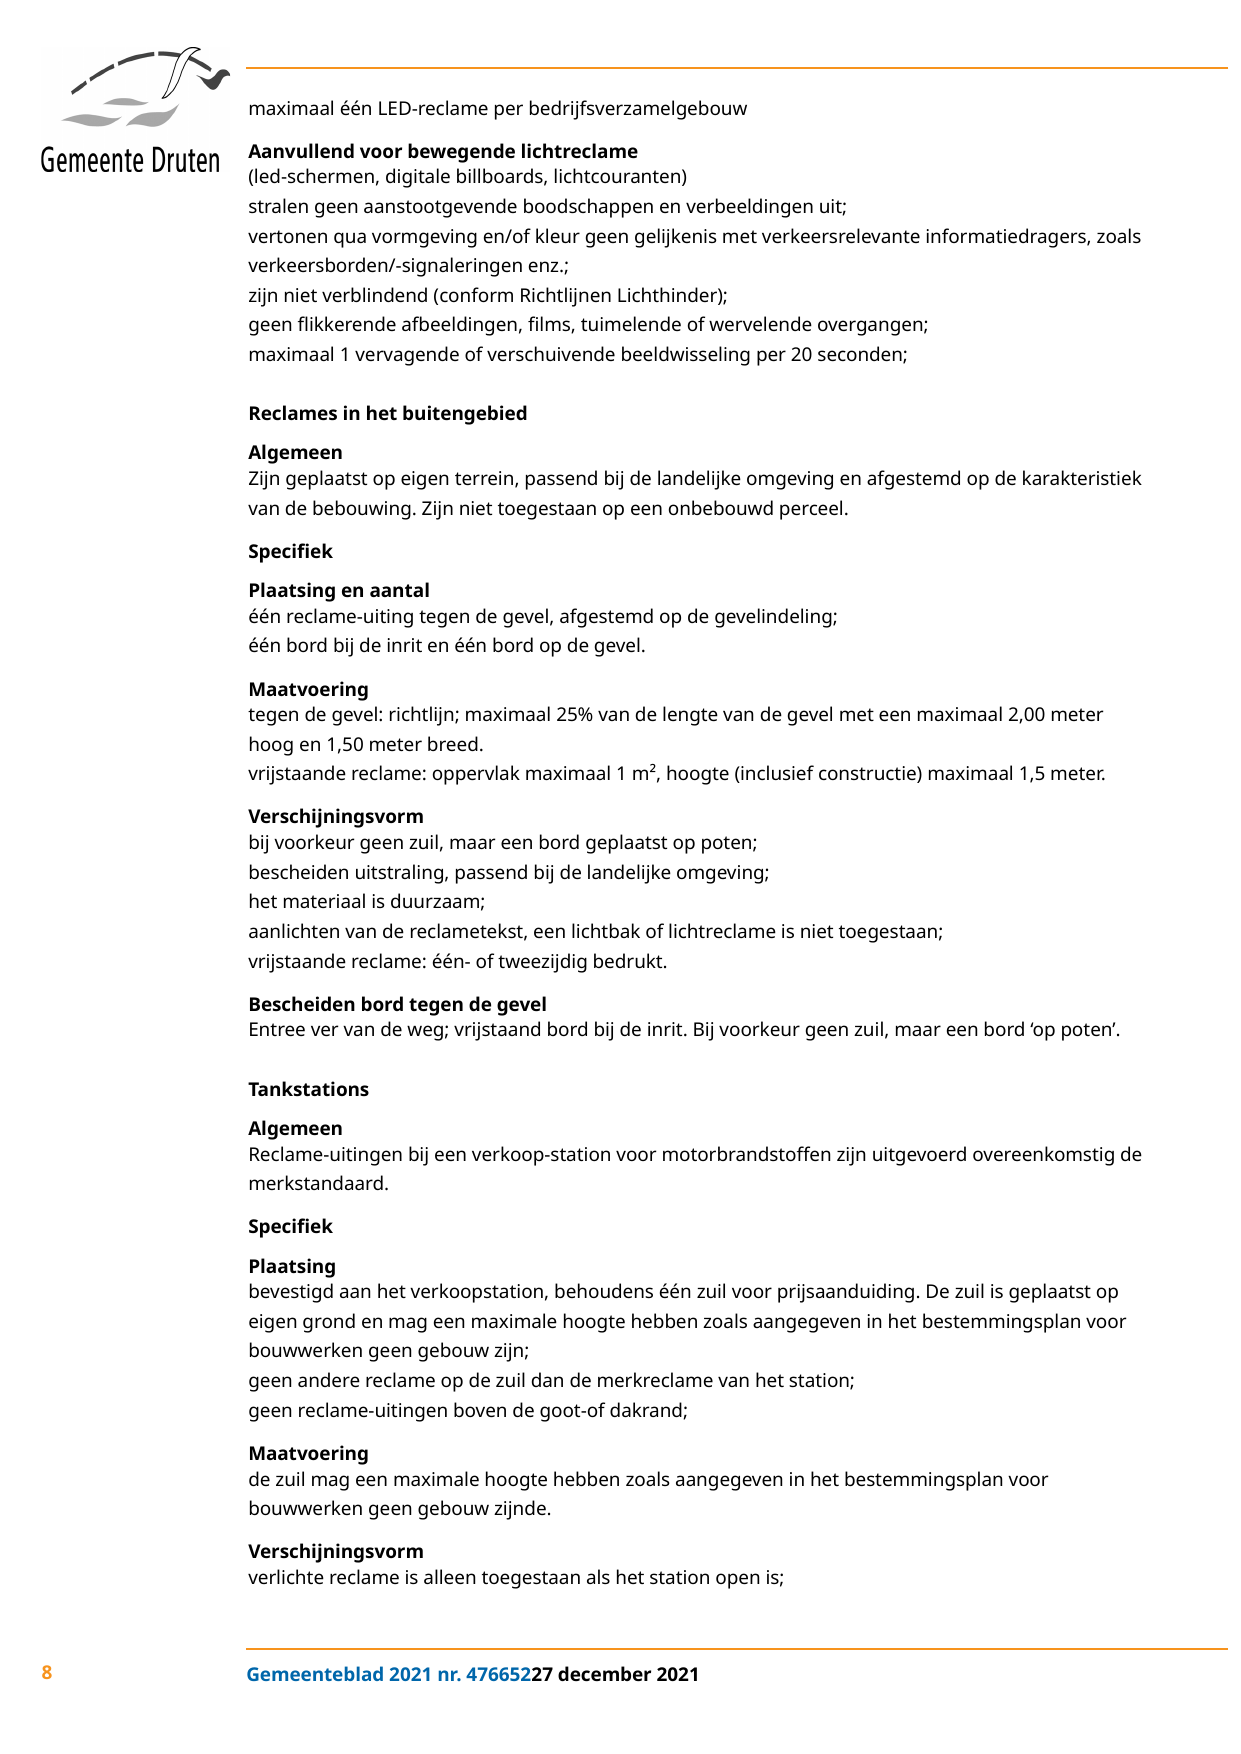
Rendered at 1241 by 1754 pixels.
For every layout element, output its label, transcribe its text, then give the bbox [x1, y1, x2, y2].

text Algemeen [248, 439, 1152, 465]
text Plaatsing en aantal [248, 577, 1152, 603]
text (led-schermen, digitale billboards, lichtcouranten) [248, 164, 1152, 189]
text Verschijningsvorm [248, 1538, 1152, 1564]
text Zijn geplaatst op eigen terrein, passend bij de landelijke omgeving en afgestemd op de karakteristiek van de bebouwing. Zijn niet toegestaan op een onbebouwd perceel. [248, 465, 1152, 521]
text maximaal één LED-reclame per bedrijfsverzamelgebouw [248, 95, 1152, 121]
text geen andere reclame op de zuil dan de merkreclame van het station; [248, 1367, 1152, 1393]
text Aanvullend voor bewegende lichtreclame [248, 138, 1152, 164]
text Specifiek [248, 1213, 1152, 1239]
text bevestigd aan het verkoopstation, behoudens één zuil voor prijsaanduiding. De zuil is geplaatst op eigen grond en mag een maximale hoogte hebben zoals aangegeven in het bestemmingsplan voor bouwwerken geen gebouw zijn; [248, 1278, 1152, 1363]
text Entree ver van de weg; vrijstaand bord bij de inrit. Bij voorkeur geen zuil, maar een bord ‘op poten’. [248, 1017, 1152, 1042]
text bescheiden uitstraling, passend bij de landelijke omgeving; [248, 859, 1152, 885]
text één reclame-uiting tegen de gevel, afgestemd op de gevelindeling; [248, 603, 1152, 629]
text geen reclame-uitingen boven de goot-of dakrand; [248, 1397, 1152, 1423]
text zijn niet verblindend (conform Richtlijnen Lichthinder); [248, 282, 1152, 308]
text één bord bij de inrit en één bord op de gevel. [248, 633, 1152, 658]
text vrijstaande reclame: één- of tweezijdig bedrukt. [248, 948, 1152, 973]
text de zuil mag een maximale hoogte hebben zoals aangegeven in het bestemmingsplan voor bouwwerken geen gebouw zijnde. [248, 1466, 1152, 1521]
text het materiaal is duurzaam; [248, 889, 1152, 914]
text Verschijningsvorm [248, 804, 1152, 829]
text Reclame-uitingen bij een verkoop-station voor motorbrandstoffen zijn uitgevoerd overeenkomstig de merkstandaard. [248, 1141, 1152, 1196]
text verlichte reclame is alleen toegestaan als het station open is; [248, 1564, 1152, 1590]
text tegen de gevel: richtlijn; maximaal 25% van de lengte van de gevel met een maximaal 2,00 meter hoog en 1,50 meter breed. [248, 701, 1152, 757]
text vrijstaande reclame: oppervlak maximaal 1 m², hoogte (inclusief constructie) maximaal 1,5 meter. [248, 761, 1152, 786]
text Algemeen [248, 1115, 1152, 1141]
text Maatvoering [248, 1440, 1152, 1466]
text vertonen qua vormgeving en/of kleur geen gelijkenis met verkeersrelevante informatiedragers, zoals verkeersborden/-signaleringen enz.; [248, 223, 1152, 278]
text Plaatsing [248, 1253, 1152, 1278]
text Specifiek [248, 538, 1152, 564]
text Bescheiden bord tegen de gevel [248, 991, 1152, 1017]
text bij voorkeur geen zuil, maar een bord geplaatst op poten; [248, 829, 1152, 855]
text Tankstations [248, 1076, 1152, 1102]
text Reclames in het buitengebied [248, 400, 1152, 426]
text stralen geen aanstootgevende boodschappen en verbeeldingen uit; [248, 193, 1152, 219]
text Maatvoering [248, 676, 1152, 701]
text geen flikkerende afbeeldingen, films, tuimelende of wervelende overgangen; [248, 312, 1152, 337]
picture [41, 47, 231, 172]
text aanlichten van de reclametekst, een lichtbak of lichtreclame is niet toegestaan; [248, 918, 1152, 944]
text maximaal 1 vervagende of verschuivende beeldwisseling per 20 seconden; [248, 341, 1152, 367]
